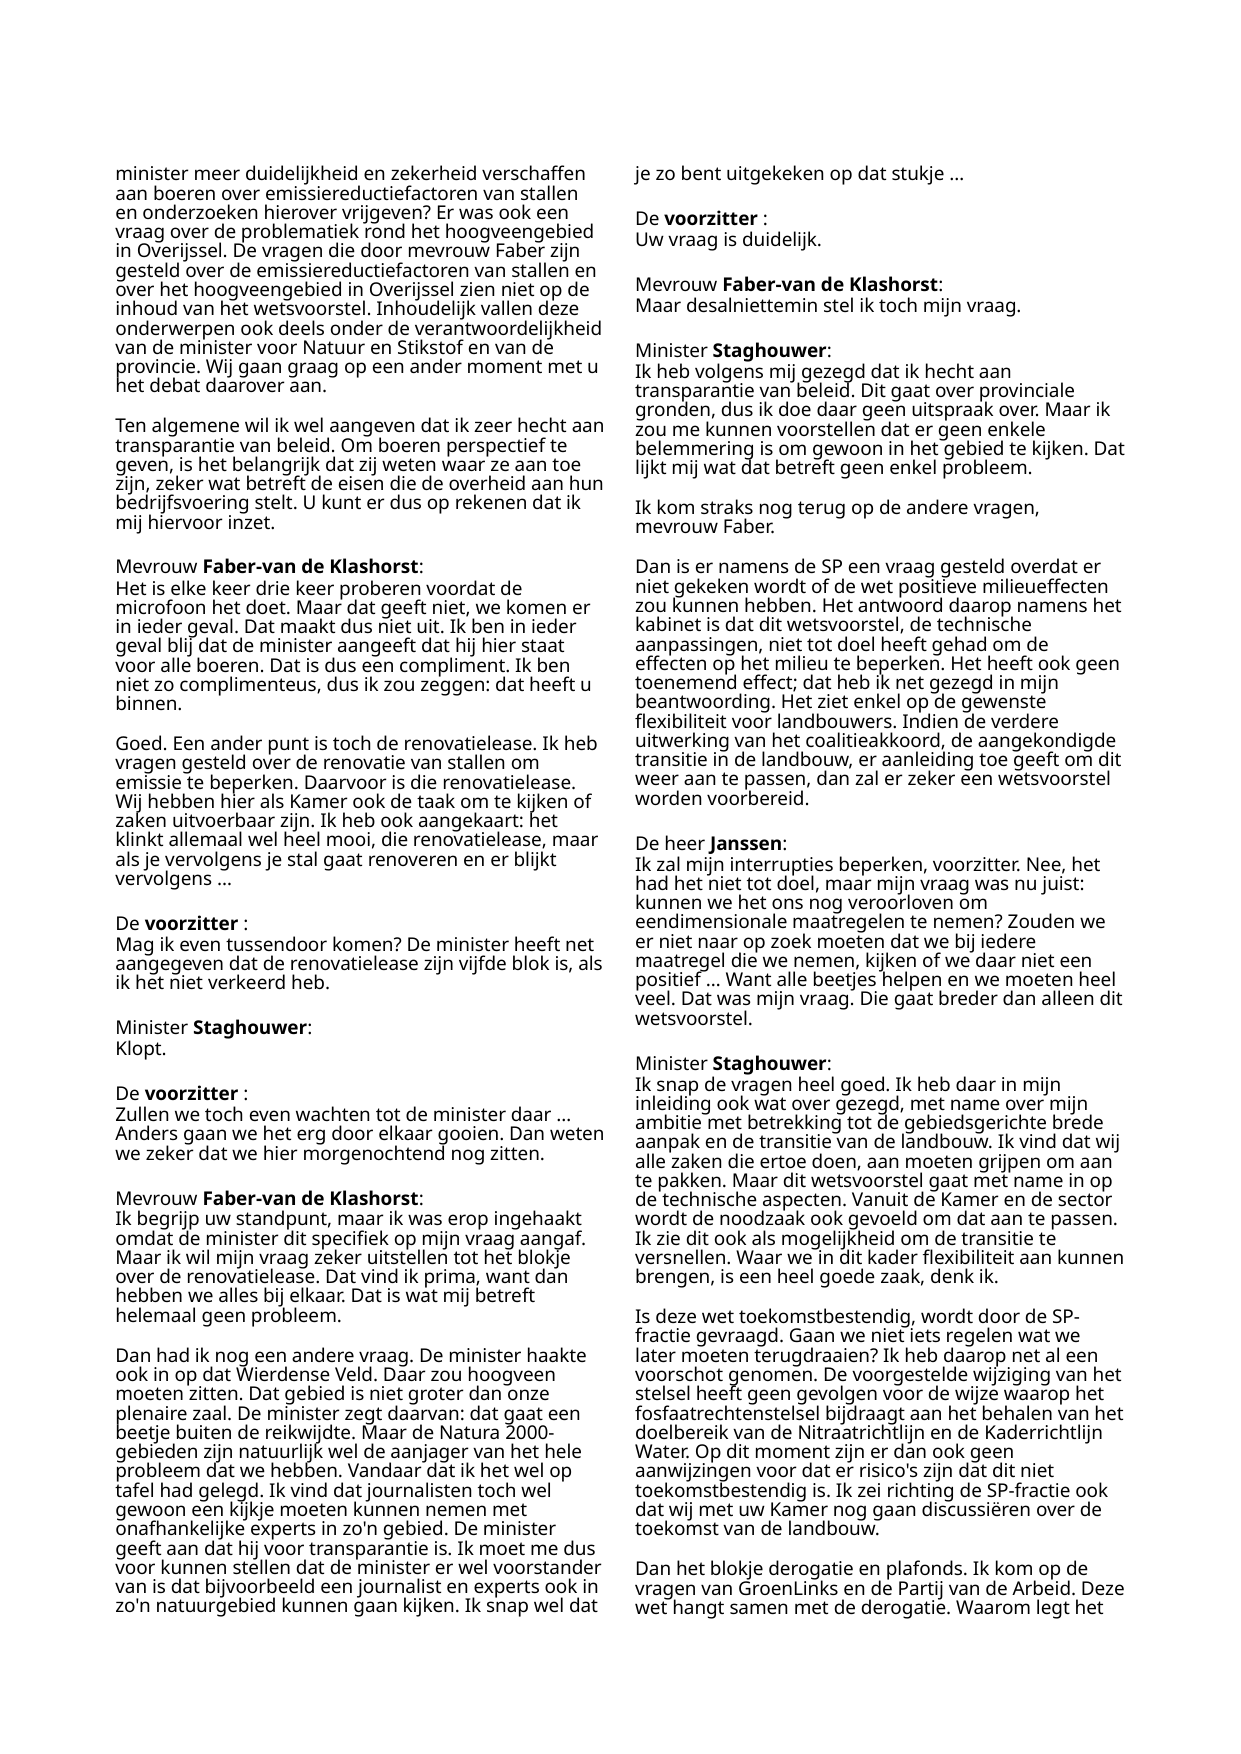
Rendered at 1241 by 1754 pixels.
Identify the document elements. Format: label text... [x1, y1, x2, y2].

text Dan het blokje derogatie en plafonds. Ik kom op de vragen van GroenLinks en de Partij van de Arbeid. Deze wet hangt samen met de derogatie. Waarom legt het [635, 1560, 1125, 1618]
text minister meer duidelijkheid en zekerheid verschaffen aan boeren over emissiereductiefactoren van stallen en onderzoeken hierover vrijgeven? Er was ook een vraag over de problematiek rond het hoogveengebied in Overijssel. De vragen die door mevrouw Faber zijn gesteld over de emissiereductiefactoren van stallen en over het hoogveengebied in Overijssel zien niet op de inhoud van het wetsvoorstel. Inhoudelijk vallen deze onderwerpen ook deels onder de verantwoordelijkheid van de minister voor Natuur en Stikstof en van de provincie. Wij gaan graag op een ander moment met u het debat daarover aan. [115, 165, 605, 397]
text Uw vraag is duidelijk. [635, 231, 1125, 250]
text Ten algemene wil ik wel aangeven dat ik zeer hecht aan transparantie van beleid. Om boeren perspectief te geven, is het belangrijk dat zij weten waar ze aan toe zijn, zeker wat betreft de eisen die de overheid aan hun bedrijfsvoering stelt. U kunt er dus op rekenen dat ik mij hiervoor inzet. [115, 417, 605, 533]
text Minister Staghouwer: [635, 1050, 1125, 1076]
text je zo bent uitgekeken op dat stukje … [635, 165, 1125, 184]
text Ik snap de vragen heel goed. Ik heb daar in mijn inleiding ook wat over gezegd, met name over mijn ambitie met betrekking tot de gebiedsgerichte brede aanpak en de transitie van de landbouw. Ik vind dat wij alle zaken die ertoe doen, aan moeten grijpen om aan te pakken. Maar dit wetsvoorstel gaat met name in op de technische aspecten. Vanuit de Kamer en de sector wordt de noodzaak ook gevoeld om dat aan te passen. Ik zie dit ook als mogelijkheid om de transitie te versnellen. Waar we in dit kader flexibiliteit aan kunnen brengen, is een heel goede zaak, denk ik. [635, 1076, 1125, 1287]
text Mevrouw Faber-van de Klashorst: [635, 271, 1125, 297]
text Het is elke keer drie keer proberen voordat de microfoon het doet. Maar dat geeft niet, we komen er in ieder geval. Dat maakt dus niet uit. Ik ben in ieder geval blij dat de minister aangeeft dat hij hier staat voor alle boeren. Dat is dus een compliment. Ik ben niet zo complimenteus, dus ik zou zeggen: dat heeft u binnen. [115, 579, 605, 714]
text De voorzitter : [115, 910, 605, 936]
text Minister Staghouwer: [115, 1014, 605, 1040]
text De voorzitter : [115, 1080, 605, 1106]
text Klopt. [115, 1040, 605, 1059]
text Mevrouw Faber-van de Klashorst: [115, 1185, 605, 1210]
text Is deze wet toekomstbestendig, wordt door de SP-fractie gevraagd. Gaan we niet iets regelen wat we later moeten terugdraaien? Ik heb daarop net al een voorschot genomen. De voorgestelde wijziging van het stelsel heeft geen gevolgen voor de wijze waarop het fosfaatrechtenstelsel bijdraagt aan het behalen van het doelbereik van de Nitraatrichtlijn en de Kaderrichtlijn Water. Op dit moment zijn er dan ook geen aanwijzingen voor dat er risico's zijn dat dit niet toekomstbestendig is. Ik zei richting de SP-fractie ook dat wij met uw Kamer nog gaan discussiëren over de toekomst van de landbouw. [635, 1308, 1125, 1539]
text Zullen we toch even wachten tot de minister daar … Anders gaan we het erg door elkaar gooien. Dan weten we zeker dat we hier morgenochtend nog zitten. [115, 1106, 605, 1164]
text Dan is er namens de SP een vraag gesteld overdat er niet gekeken wordt of de wet positieve milieueffecten zou kunnen hebben. Het antwoord daarop namens het kabinet is dat dit wetsvoorstel, de technische aanpassingen, niet tot doel heeft gehad om de effecten op het milieu te beperken. Het heeft ook geen toenemend effect; dat heb ik net gezegd in mijn beantwoording. Het ziet enkel op de gewenste flexibiliteit voor landbouwers. Indien de verdere uitwerking van het coalitieakkoord, de aangekondigde transitie in de landbouw, er aanleiding toe geeft om dit weer aan te passen, dan zal er zeker een wetsvoorstel worden voorbereid. [635, 558, 1125, 809]
text Minister Staghouwer: [635, 337, 1125, 363]
text Ik kom straks nog terug op de andere vragen, mevrouw Faber. [635, 499, 1125, 538]
text Ik begrijp uw standpunt, maar ik was erop ingehaakt omdat de minister dit specifiek op mijn vraag aangaf. Maar ik wil mijn vraag zeker uitstellen tot het blokje over de renovatielease. Dat vind ik prima, want dan hebben we alles bij elkaar. Dat is wat mij betreft helemaal geen probleem. [115, 1210, 605, 1326]
text De heer Janssen: [635, 830, 1125, 856]
text Dan had ik nog een andere vraag. De minister haakte ook in op dat Wierdense Veld. Daar zou hoogveen moeten zitten. Dat gebied is niet groter dan onze plenaire zaal. De minister zegt daarvan: dat gaat een beetje buiten de reikwijdte. Maar de Natura 2000-gebieden zijn natuurlijk wel de aanjager van het hele probleem dat we hebben. Vandaar dat ik het wel op tafel had gelegd. Ik vind dat journalisten toch wel gewoon een kijkje moeten kunnen nemen met onafhankelijke experts in zo'n gebied. De minister geeft aan dat hij voor transparantie is. Ik moet me dus voor kunnen stellen dat de minister er wel voorstander van is dat bijvoorbeeld een journalist en experts ook in zo'n natuurgebied kunnen gaan kijken. Ik snap wel dat [115, 1347, 605, 1617]
text Maar desalniettemin stel ik toch mijn vraag. [635, 297, 1125, 316]
text Goed. Een ander punt is toch de renovatielease. Ik heb vragen gesteld over de renovatie van stallen om emissie te beperken. Daarvoor is die renovatielease. Wij hebben hier als Kamer ook de taak om te kijken of zaken uitvoerbaar zijn. Ik heb ook aangekaart: het klinkt allemaal wel heel mooi, die renovatielease, maar als je vervolgens je stal gaat renoveren en er blijkt vervolgens … [115, 735, 605, 889]
text Ik heb volgens mij gezegd dat ik hecht aan transparantie van beleid. Dit gaat over provinciale gronden, dus ik doe daar geen uitspraak over. Maar ik zou me kunnen voorstellen dat er geen enkele belemmering is om gewoon in het gebied te kijken. Dat lijkt mij wat dat betreft geen enkel probleem. [635, 363, 1125, 478]
text Mag ik even tussendoor komen? De minister heeft net aangegeven dat de renovatielease zijn vijfde blok is, als ik het niet verkeerd heb. [115, 936, 605, 994]
text De voorzitter : [635, 205, 1125, 231]
text Ik zal mijn interrupties beperken, voorzitter. Nee, het had het niet tot doel, maar mijn vraag was nu juist: kunnen we het ons nog veroorloven om eendimensionale maatregelen te nemen? Zouden we er niet naar op zoek moeten dat we bij iedere maatregel die we nemen, kijken of we daar niet een positief … Want alle beetjes helpen en we moeten heel veel. Dat was mijn vraag. Die gaat breder dan alleen dit wetsvoorstel. [635, 856, 1125, 1029]
text Mevrouw Faber-van de Klashorst: [115, 554, 605, 579]
